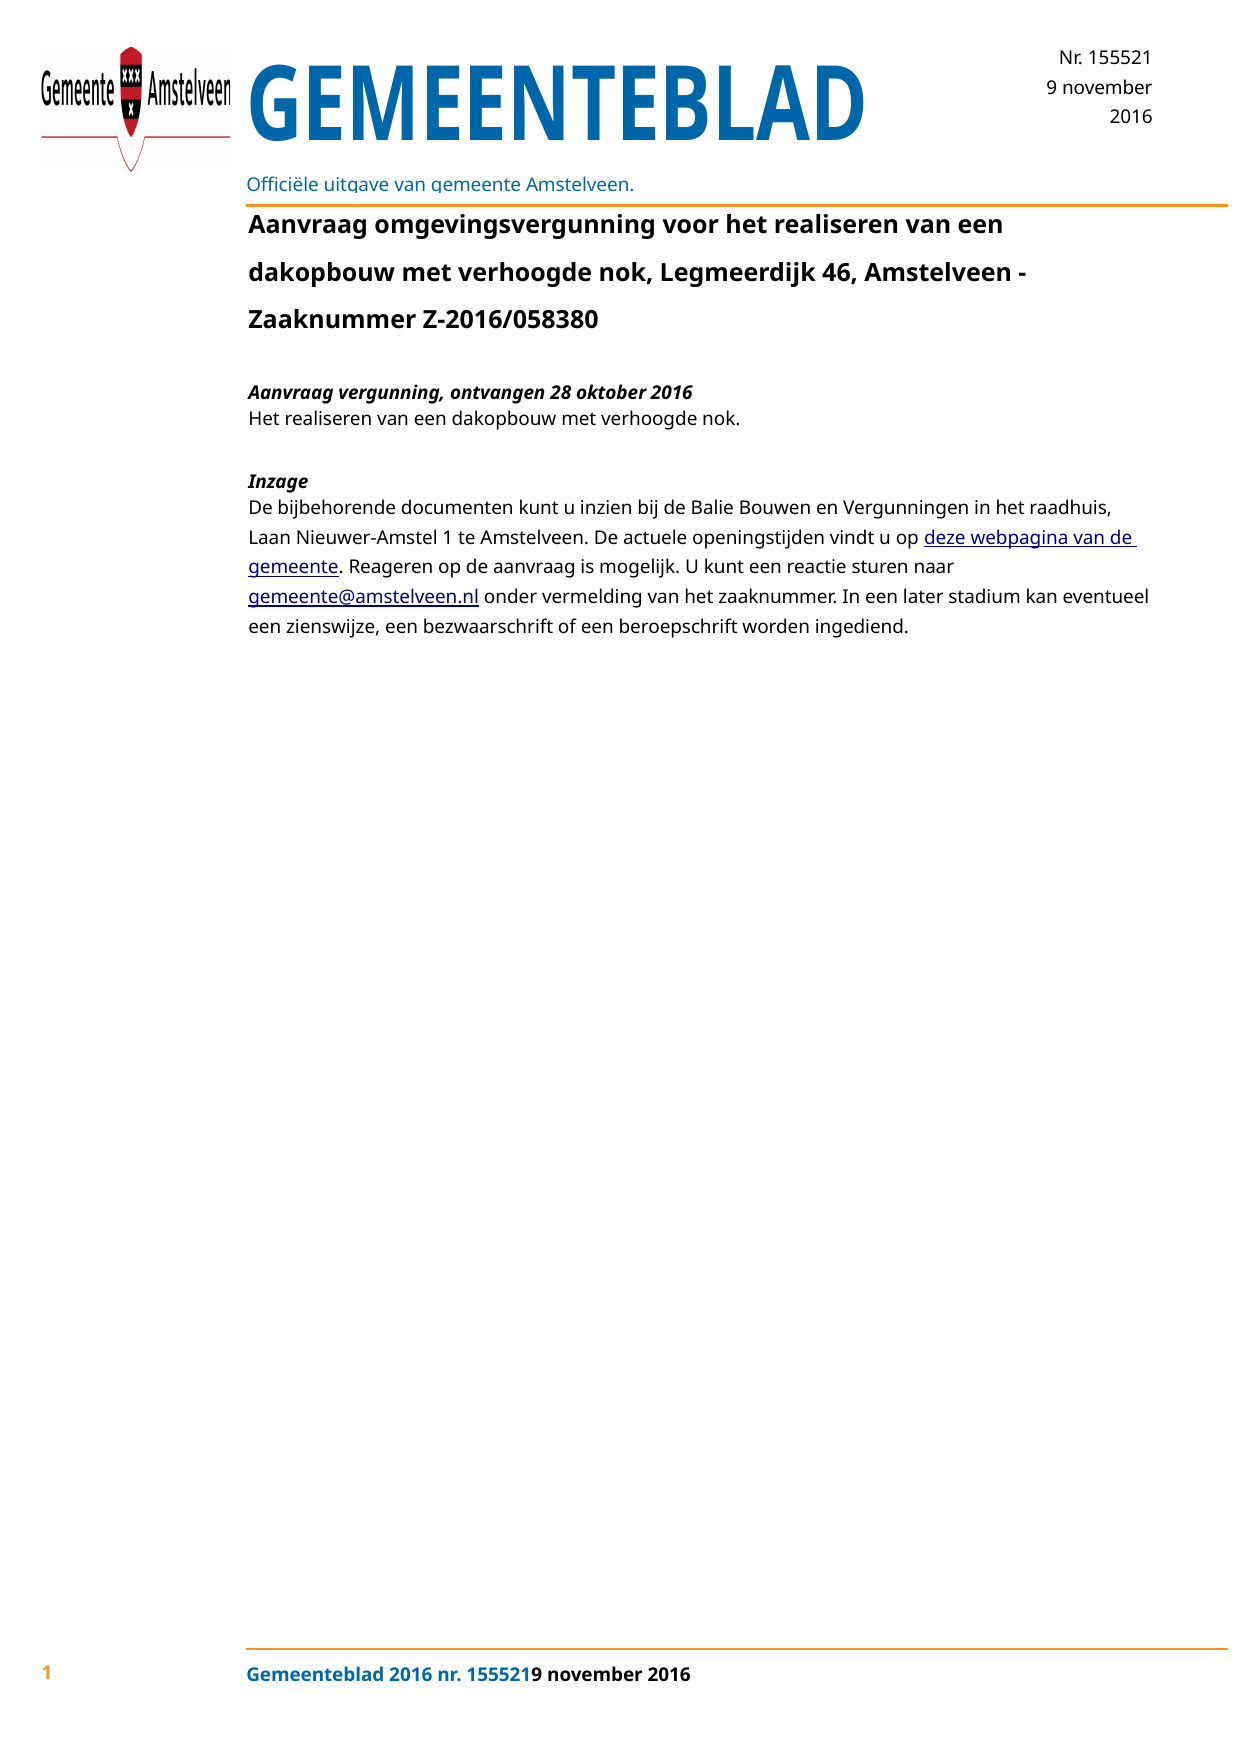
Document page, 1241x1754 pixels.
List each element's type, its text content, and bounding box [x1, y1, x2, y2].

picture [41, 47, 231, 172]
text Aanvraag vergunning, ontvangen 28 oktober 2016 [248, 379, 1152, 405]
text Inzage [248, 469, 1152, 494]
text Het realiseren van een dakopbouw met verhoogde nok. [248, 405, 1152, 431]
text Aanvraag omgevingsvergunning voor het realiseren van een dakopbouw met verhoogde nok, Legmeerdijk 46, Amstelveen - Zaaknummer Z-2016/058380 [248, 207, 1152, 336]
text De bijbehorende documenten kunt u inzien bij de Balie Bouwen en Vergunningen in het raadhuis, Laan Nieuwer-Amstel 1 te Amstelveen. De actuele openingstijden vindt u op deze webpagina van de gemeente. Reageren op de aanvraag is mogelijk. U kunt een reactie sturen naar gemeente@amstelveen.nl onder vermelding van het zaaknummer. In een later stadium kan eventueel een zienswijze, een bezwaarschrift of een beroepschrift worden ingediend. [248, 494, 1152, 638]
